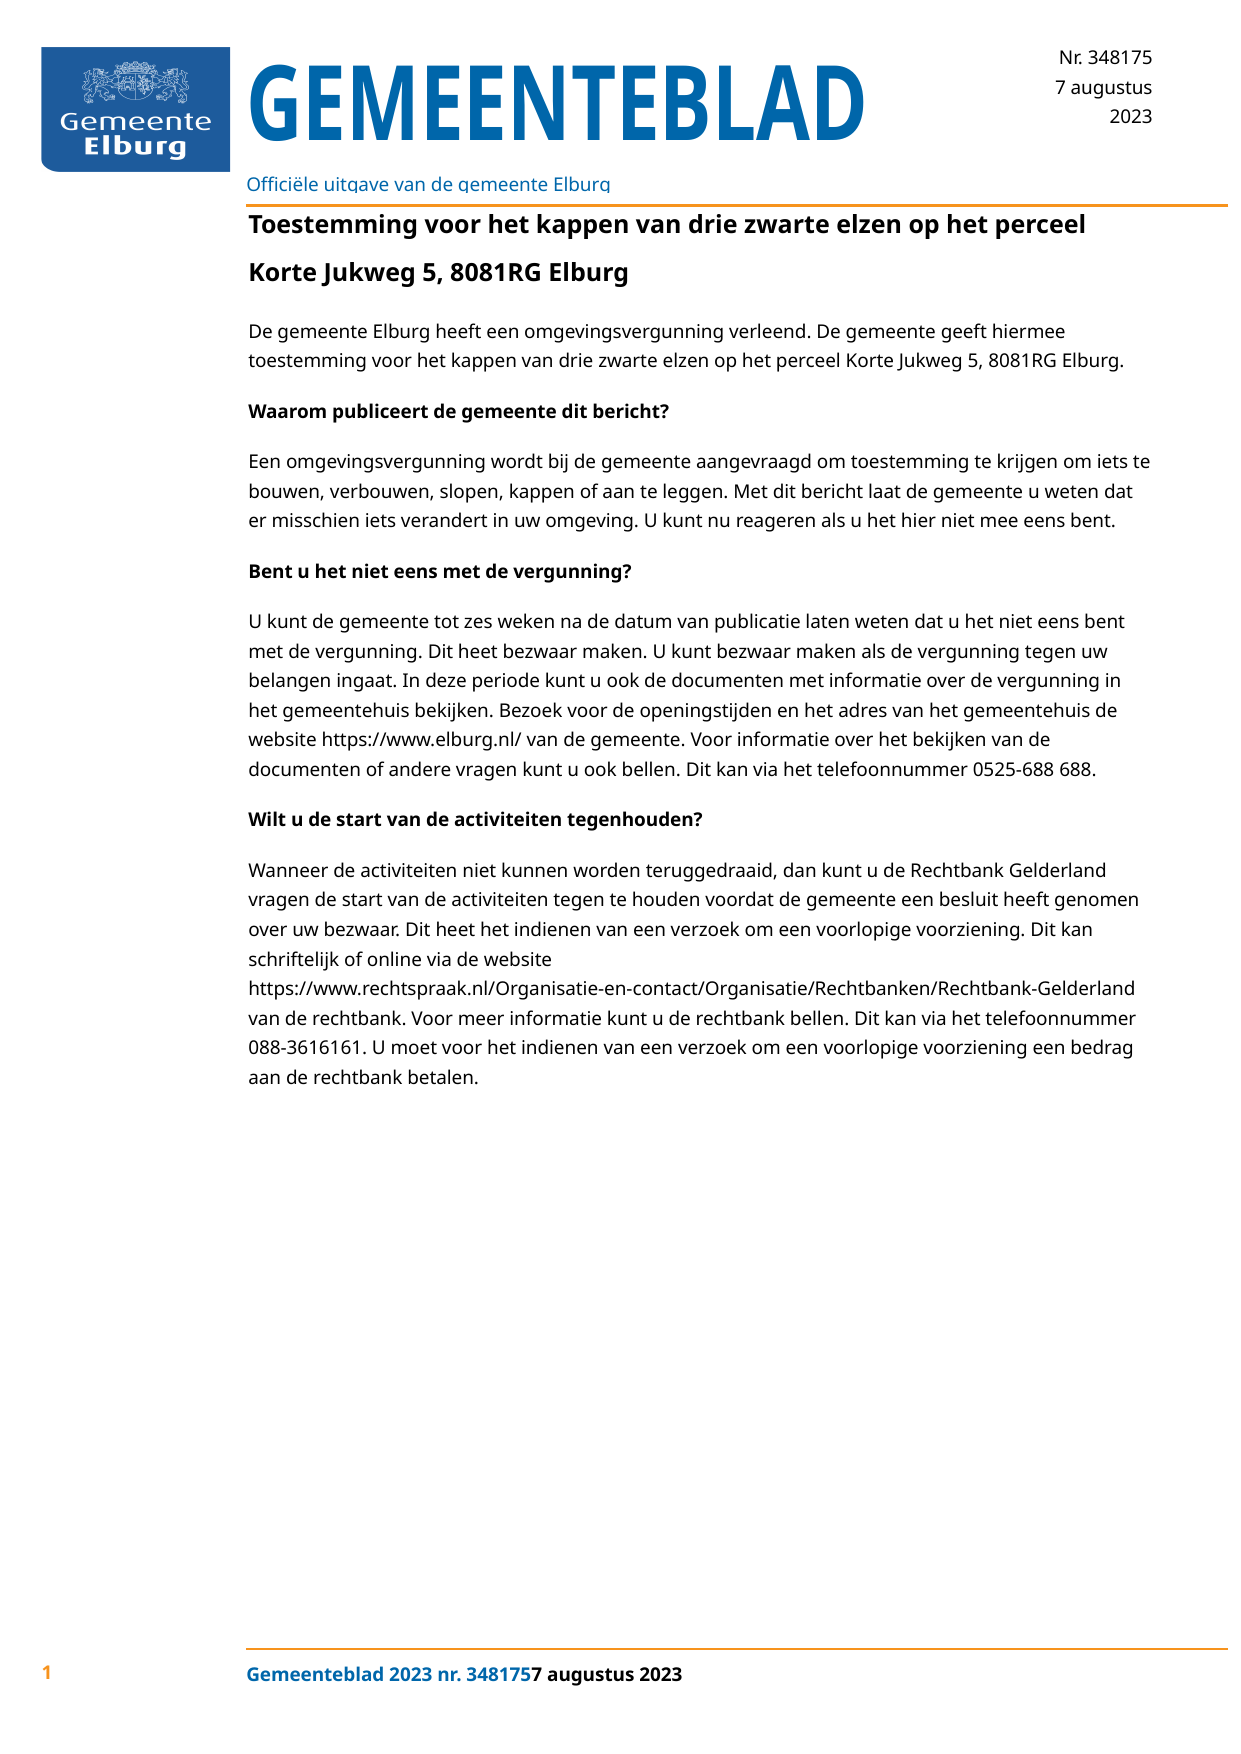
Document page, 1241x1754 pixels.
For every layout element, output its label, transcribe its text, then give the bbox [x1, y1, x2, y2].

text Bent u het niet eens met de vergunning? [248, 558, 1152, 584]
text U kunt de gemeente tot zes weken na de datum van publicatie laten weten dat u het niet eens bent met de vergunning. Dit heet bezwaar maken. U kunt bezwaar maken als de vergunning tegen uw belangen ingaat. In deze periode kunt u ook de documenten met informatie over de vergunning in het gemeentehuis bekijken. Bezoek voor de openingstijden en het adres van het gemeentehuis de website https://www.elburg.nl/ van de gemeente. Voor informatie over het bekijken van de documenten of andere vragen kunt u ook bellen. Dit kan via het telefoonnummer 0525-688 688. [248, 608, 1152, 782]
text Toestemming voor het kappen van drie zwarte elzen op het perceel Korte Jukweg 5, 8081RG Elburg [248, 207, 1152, 288]
picture [41, 47, 231, 172]
text Een omgevingsvergunning wordt bij de gemeente aangevraagd om toestemming te krijgen om iets te bouwen, verbouwen, slopen, kappen of aan te leggen. Met dit bericht laat de gemeente u weten dat er misschien iets verandert in uw omgeving. U kunt nu reageren als u het hier niet mee eens bent. [248, 448, 1152, 533]
text Wanneer de activiteiten niet kunnen worden teruggedraaid, dan kunt u de Rechtbank Gelderland vragen de start van de activiteiten tegen te houden voordat de gemeente een besluit heeft genomen over uw bezwaar. Dit heet het indienen van een verzoek om een voorlopige voorziening. Dit kan schriftelijk of online via de website https://www.rechtspraak.nl/Organisatie-en-contact/Organisatie/Rechtbanken/Rechtbank-Gelderland van de rechtbank. Voor meer informatie kunt u de rechtbank bellen. Dit kan via het telefoonnummer 088-3616161. U moet voor het indienen van een verzoek om een voorlopige voorziening een bedrag aan de rechtbank betalen. [248, 857, 1152, 1090]
text Waarom publiceert de gemeente dit bericht? [248, 398, 1152, 424]
text De gemeente Elburg heeft een omgevingsvergunning verleend. De gemeente geeft hiermee toestemming voor het kappen van drie zwarte elzen op het perceel Korte Jukweg 5, 8081RG Elburg. [248, 318, 1152, 373]
text Wilt u de start van de activiteiten tegenhouden? [248, 807, 1152, 832]
